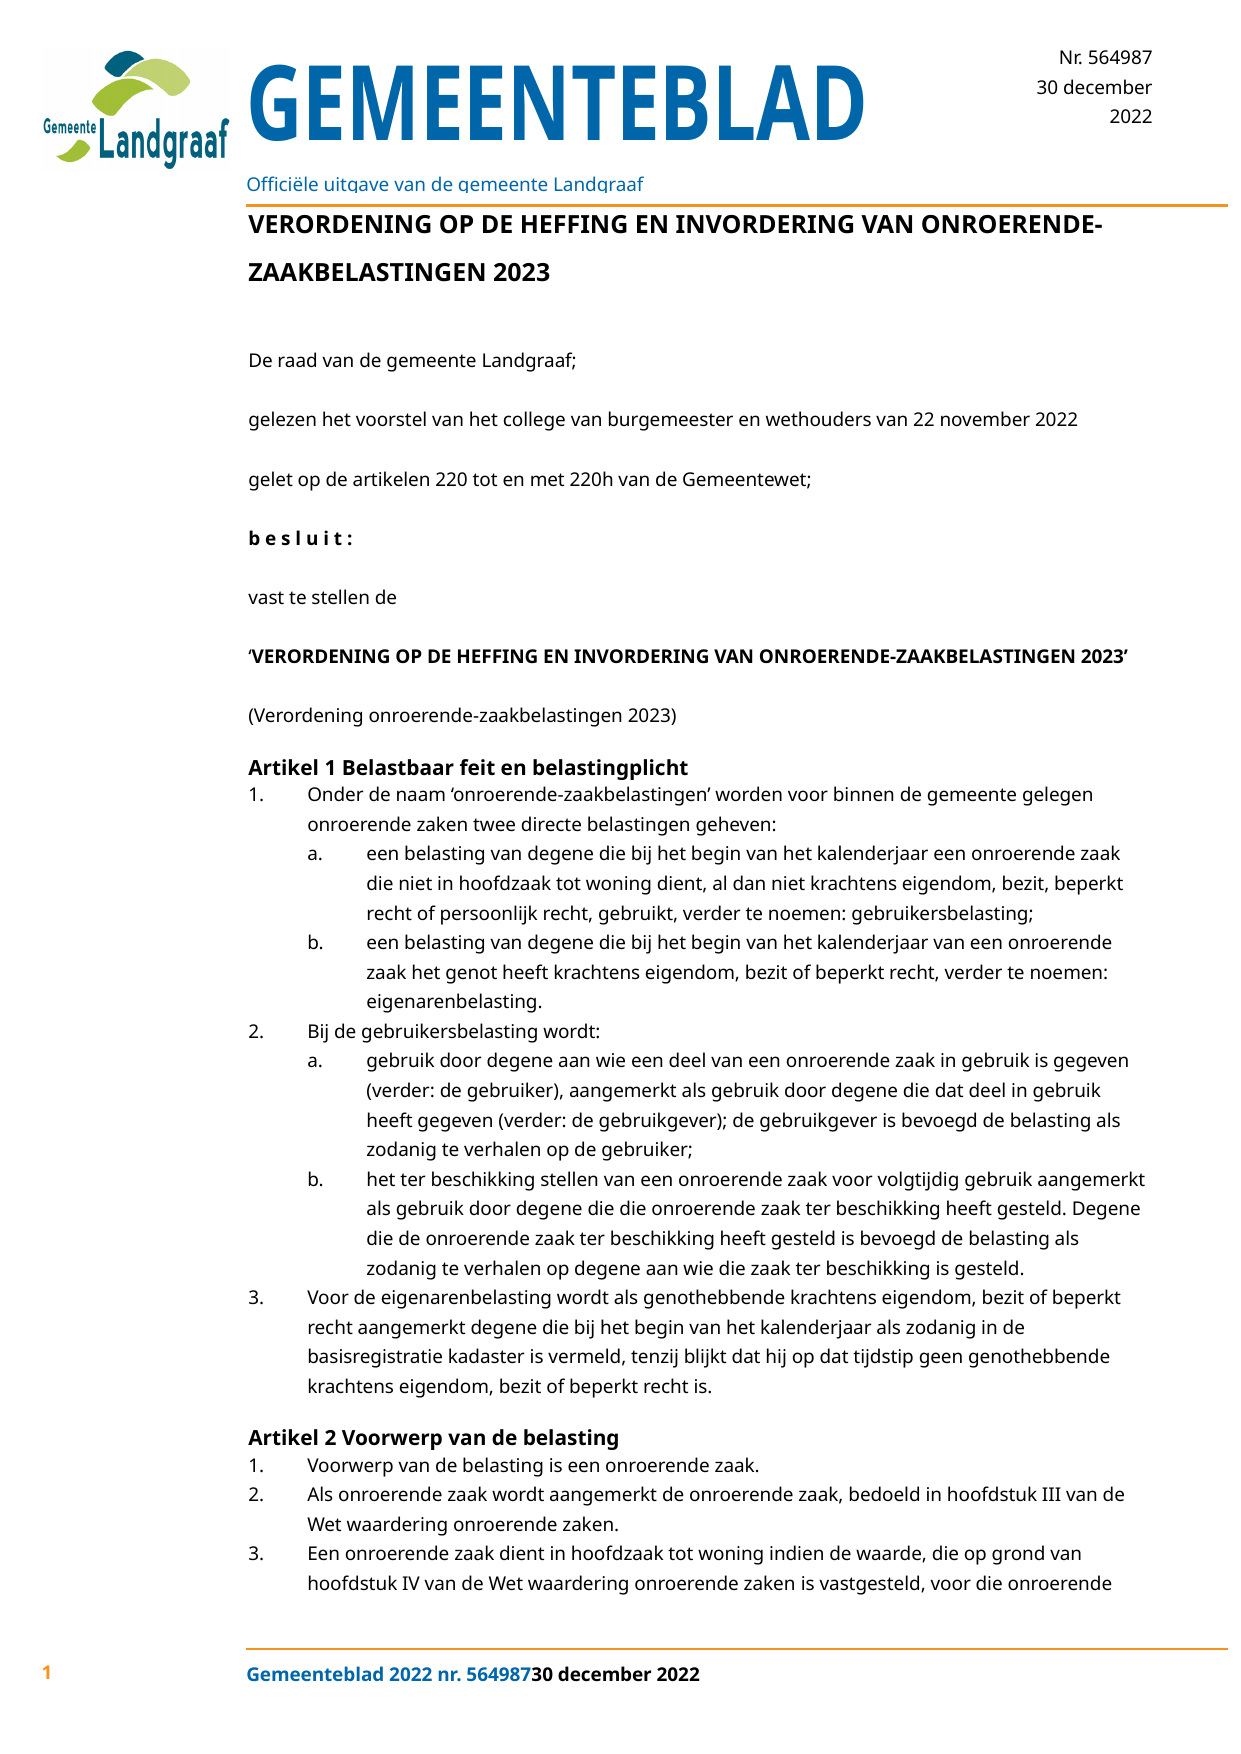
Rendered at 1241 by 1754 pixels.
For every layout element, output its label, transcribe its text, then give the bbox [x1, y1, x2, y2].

text Artikel 1 Belastbaar feit en belastingplicht [248, 753, 1152, 781]
text Artikel 2 Voorwerp van de belasting [248, 1423, 1152, 1452]
list Een onroerende zaak dient in hoofdzaak tot woning indien de waarde, die op grond van hoofdstuk IV van de Wet waardering onroerende zaken is vastgesteld, voor die onroerende [248, 1541, 1152, 1596]
picture [41, 47, 231, 172]
text vast te stellen de [248, 584, 1152, 610]
list een belasting van degene die bij het begin van het kalenderjaar een onroerende zaak die niet in hoofdzaak tot woning dient, al dan niet krachtens eigendom, bezit, beperkt recht of persoonlijk recht, gebruikt, verder te noemen: gebruikersbelasting; [307, 841, 1152, 925]
list Voor de eigenarenbelasting wordt als genothebbende krachtens eigendom, bezit of beperkt recht aangemerkt degene die bij het begin van het kalenderjaar als zodanig in de basisregistratie kadaster is vermeld, tenzij blijkt dat hij op dat tijdstip geen genothebbende krachtens eigendom, bezit of beperkt recht is. [248, 1284, 1152, 1399]
text ‘VERORDENING OP DE HEFFING EN INVORDERING VAN ONROERENDE-ZAAKBELASTINGEN 2023’ [248, 643, 1152, 669]
text gelezen het voorstel van het college van burgemeester en wethouders van 22 november 2022 [248, 407, 1152, 432]
list Voorwerp van de belasting is een onroerende zaak. [248, 1452, 1152, 1478]
list Bij de gebruikersbelasting wordt: [248, 1018, 1152, 1044]
list gebruik door degene aan wie een deel van een onroerende zaak in gebruik is gegeven (verder: de gebruiker), aangemerkt als gebruik door degene die dat deel in gebruik heeft gegeven (verder: de gebruikgever); de gebruikgever is bevoegd de belasting als zodanig te verhalen op de gebruiker; [307, 1048, 1152, 1162]
list het ter beschikking stellen van een onroerende zaak voor volgtijdig gebruik aangemerkt als gebruik door degene die die onroerende zaak ter beschikking heeft gesteld. Degene die de onroerende zaak ter beschikking heeft gesteld is bevoegd de belasting als zodanig te verhalen op degene aan wie die zaak ter beschikking is gesteld. [307, 1166, 1152, 1280]
text (Verordening onroerende-zaakbelastingen 2023) [248, 702, 1152, 728]
list Onder de naam ‘onroerende-zaakbelastingen’ worden voor binnen de gemeente gelegen onroerende zaken twee directe belastingen geheven: [248, 781, 1152, 837]
list Als onroerende zaak wordt aangemerkt de onroerende zaak, bedoeld in hoofdstuk III van de Wet waardering onroerende zaken. [248, 1481, 1152, 1537]
text De raad van de gemeente Landgraaf; [248, 347, 1152, 373]
text VERORDENING OP DE HEFFING EN INVORDERING VAN ONROERENDE-ZAAKBELASTINGEN 2023 [248, 207, 1152, 288]
text b e s l u i t : [248, 525, 1152, 551]
list een belasting van degene die bij het begin van het kalenderjaar van een onroerende zaak het genot heeft krachtens eigendom, bezit of beperkt recht, verder te noemen: eigenarenbelasting. [307, 929, 1152, 1014]
text gelet op de artikelen 220 tot en met 220h van de Gemeentewet; [248, 466, 1152, 492]
